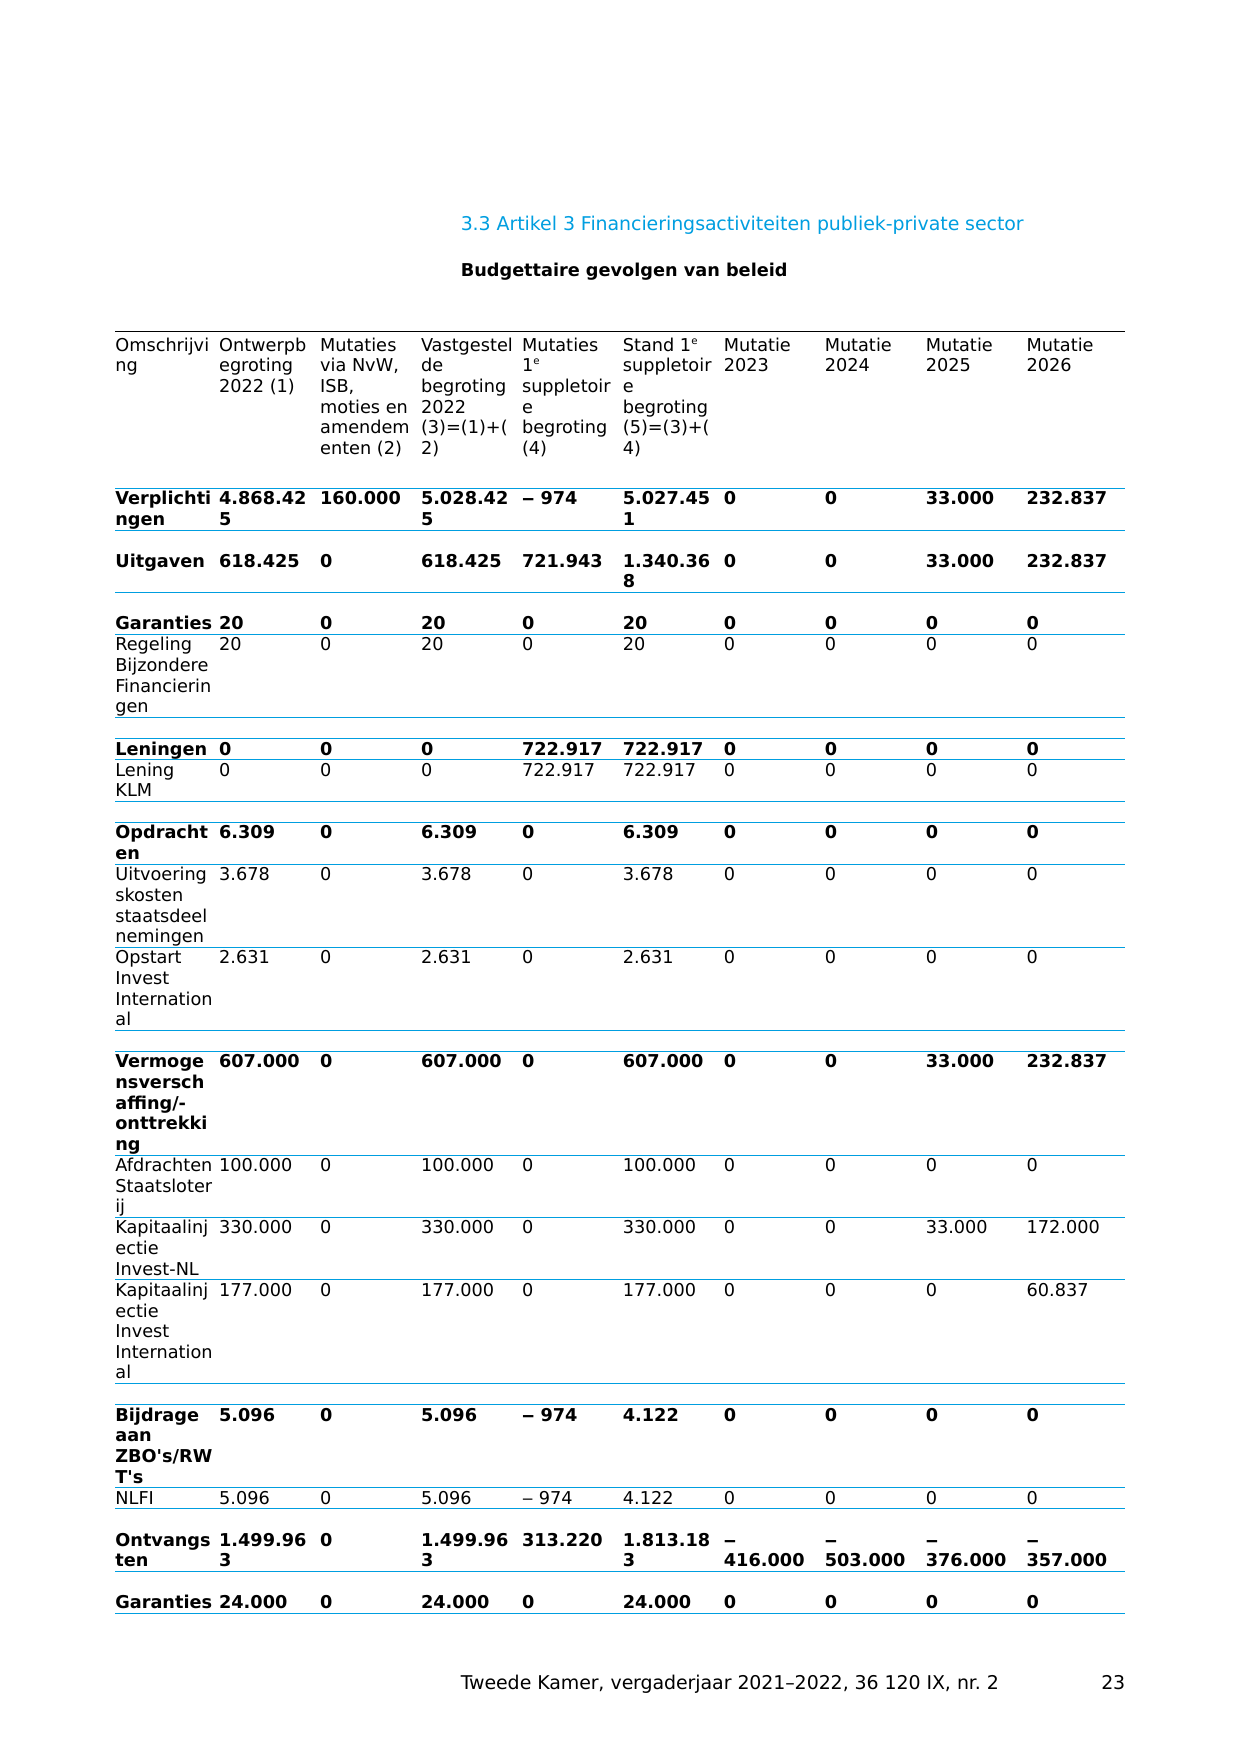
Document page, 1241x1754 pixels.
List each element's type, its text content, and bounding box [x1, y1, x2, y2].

table_cell [216, 718, 317, 738]
table_cell 313.220 [519, 1530, 620, 1571]
table_cell 0 [317, 865, 418, 947]
table_cell 6.309 [418, 823, 519, 864]
table_cell 0 [822, 823, 923, 864]
table_cell 100.000 [418, 1156, 519, 1217]
table_cell 0 [317, 1592, 418, 1612]
table_cell 172.000 [1024, 1218, 1125, 1279]
table_cell [620, 802, 721, 822]
table_cell [115, 1572, 216, 1592]
table_cell 0 [1024, 1592, 1125, 1612]
table_cell 0 [519, 1280, 620, 1383]
table_cell 177.000 [216, 1280, 317, 1383]
table_cell 5.096 [418, 1488, 519, 1508]
table_cell [519, 802, 620, 822]
table_cell 0 [822, 613, 923, 634]
table_cell Kapitaalinjectie Invest-NL [115, 1218, 216, 1279]
table_cell [822, 1572, 923, 1592]
table_cell [822, 802, 923, 822]
table_cell 0 [317, 1280, 418, 1383]
table_cell 722.917 [620, 739, 721, 759]
table_cell 0 [721, 1052, 822, 1154]
table_cell 0 [1024, 613, 1125, 634]
table_cell 33.000 [923, 1052, 1023, 1154]
table_cell [721, 802, 822, 822]
table_cell 0 [317, 1405, 418, 1487]
table_cell [822, 531, 923, 551]
table_cell [115, 531, 216, 551]
table_cell 0 [317, 1156, 418, 1217]
table_cell [317, 718, 418, 738]
table_cell Afdrachten Staatsloterij [115, 1156, 216, 1217]
table_cell 5.027.451 [620, 489, 721, 529]
table_cell 0 [822, 1156, 923, 1217]
table_cell [1024, 1572, 1125, 1592]
table_cell 0 [1024, 1488, 1125, 1508]
table_cell 20 [418, 613, 519, 634]
table_cell [721, 718, 822, 738]
table_cell [923, 1384, 1023, 1404]
table_cell 0 [216, 760, 317, 801]
table_cell 0 [216, 739, 317, 759]
table_cell 0 [721, 1156, 822, 1217]
table_cell [1024, 802, 1125, 822]
table_cell [721, 1384, 822, 1404]
table_cell 0 [923, 1156, 1023, 1217]
table_cell [519, 1572, 620, 1592]
table_cell 330.000 [216, 1218, 317, 1279]
table_cell [620, 593, 721, 613]
table_cell 4.868.425 [216, 489, 317, 529]
table_cell [923, 1031, 1023, 1051]
table_cell Regeling Bijzondere Financieringen [115, 635, 216, 717]
table_cell 722.917 [519, 739, 620, 759]
table_cell [519, 593, 620, 613]
table_cell [115, 718, 216, 738]
table_cell 3.678 [620, 865, 721, 947]
table_cell 0 [721, 865, 822, 947]
table_cell [216, 593, 317, 613]
table_cell 0 [1024, 1156, 1125, 1217]
table_cell 20 [620, 613, 721, 634]
table_cell NLFI [115, 1488, 216, 1508]
table_cell 0 [923, 865, 1023, 947]
table_cell Mutaties via NvW, ISB, moties en amendementen (2) [317, 332, 418, 461]
table_cell [620, 1384, 721, 1404]
table_cell 0 [822, 865, 923, 947]
table_cell 330.000 [620, 1218, 721, 1279]
table_cell 232.837 [1024, 551, 1125, 592]
table_cell [317, 802, 418, 822]
table_cell [418, 593, 519, 613]
table_cell 0 [1024, 823, 1125, 864]
table_cell Vermogensverschaffing/-onttrekking [115, 1052, 216, 1154]
table_cell [923, 531, 1023, 551]
title 3.3 Artikel 3 Financieringsactiviteiten publiek-private sector [461, 213, 1125, 235]
table_cell 0 [519, 823, 620, 864]
table_cell 0 [721, 635, 822, 717]
table_cell 60.837 [1024, 1280, 1125, 1383]
table_cell 0 [721, 1592, 822, 1612]
table_cell 0 [317, 1052, 418, 1154]
table_cell 721.943 [519, 551, 620, 592]
table_cell ‒ 376.000 [923, 1530, 1023, 1571]
table_cell 1.499.963 [418, 1530, 519, 1571]
table_cell 1.813.183 [620, 1530, 721, 1571]
table_cell 1.499.963 [216, 1530, 317, 1571]
table_cell [418, 1031, 519, 1051]
table_cell [923, 593, 1023, 613]
table_cell 160.000 [317, 489, 418, 529]
table_cell 0 [721, 948, 822, 1030]
table_cell 0 [822, 1052, 923, 1154]
table_cell Opstart Invest International [115, 948, 216, 1030]
table_cell 0 [822, 739, 923, 759]
table_cell [620, 1031, 721, 1051]
table_cell [1024, 1384, 1125, 1404]
table_cell [721, 1572, 822, 1592]
table_cell Vastgestelde begroting 2022 (3)=(1)+(2) [418, 332, 519, 461]
table_cell 0 [822, 948, 923, 1030]
table_cell 0 [721, 739, 822, 759]
table_cell 177.000 [620, 1280, 721, 1383]
table_cell 2.631 [620, 948, 721, 1030]
table_cell [317, 1509, 418, 1529]
table_cell 4.122 [620, 1488, 721, 1508]
table_cell [519, 718, 620, 738]
table_cell Garanties [115, 613, 216, 634]
table_cell 0 [923, 948, 1023, 1030]
table_cell 1.340.368 [620, 551, 721, 592]
table_cell 0 [1024, 760, 1125, 801]
table_cell 0 [721, 1488, 822, 1508]
table_cell 0 [519, 948, 620, 1030]
table_cell 0 [317, 1488, 418, 1508]
table_cell [418, 1509, 519, 1529]
table_cell Bijdrage aan ZBO's/RWT's [115, 1405, 216, 1487]
table_cell 177.000 [418, 1280, 519, 1383]
table_cell [620, 531, 721, 551]
table_cell 0 [721, 760, 822, 801]
table_cell 0 [923, 1488, 1023, 1508]
table_cell 5.096 [216, 1405, 317, 1487]
table_cell [519, 1509, 620, 1529]
table_cell 3.678 [216, 865, 317, 947]
table_cell [721, 1509, 822, 1529]
table_cell [317, 593, 418, 613]
table_cell 722.917 [519, 760, 620, 801]
table_cell [620, 1509, 721, 1529]
table_cell 0 [317, 613, 418, 634]
table_cell [216, 1031, 317, 1051]
table_cell 0 [822, 551, 923, 592]
table_cell 0 [923, 635, 1023, 717]
table_cell 0 [317, 635, 418, 717]
table_cell ‒ 416.000 [721, 1530, 822, 1571]
table_cell [1024, 718, 1125, 738]
table_cell [519, 531, 620, 551]
table_cell Lening KLM [115, 760, 216, 801]
table_cell 0 [317, 739, 418, 759]
table_cell 0 [822, 1405, 923, 1487]
table_cell [822, 1384, 923, 1404]
table_cell 0 [317, 551, 418, 592]
table_cell [923, 1572, 1023, 1592]
table_cell [822, 1509, 923, 1529]
table_cell 607.000 [418, 1052, 519, 1154]
table_cell 6.309 [620, 823, 721, 864]
table_cell [418, 1572, 519, 1592]
table_cell Mutatie 2024 [822, 332, 923, 461]
table_cell 0 [317, 948, 418, 1030]
table_cell Leningen [115, 739, 216, 759]
table_cell ‒ 503.000 [822, 1530, 923, 1571]
table_cell 0 [822, 489, 923, 529]
table_cell 0 [822, 1280, 923, 1383]
table_cell Ontvangsten [115, 1530, 216, 1571]
text Budgettaire gevolgen van beleid [461, 258, 1125, 281]
table_cell ‒ 974 [519, 1488, 620, 1508]
table_cell [519, 1031, 620, 1051]
table_cell 0 [822, 1592, 923, 1612]
table_cell 607.000 [216, 1052, 317, 1154]
table_cell 0 [519, 1156, 620, 1217]
table_cell 24.000 [620, 1592, 721, 1612]
table_cell Mutaties 1e suppletoire begroting (4) [519, 332, 620, 461]
table_cell 0 [721, 489, 822, 529]
table_cell 0 [519, 613, 620, 634]
table_cell [115, 802, 216, 822]
table_cell 0 [923, 1592, 1023, 1612]
table_cell 0 [1024, 1405, 1125, 1487]
table_cell 0 [1024, 739, 1125, 759]
table_cell [822, 1031, 923, 1051]
table_cell 20 [418, 635, 519, 717]
table_cell 100.000 [216, 1156, 317, 1217]
table_cell 0 [317, 760, 418, 801]
table_cell 0 [519, 1592, 620, 1612]
table_cell ‒ 357.000 [1024, 1530, 1125, 1571]
table_cell Opdrachten [115, 823, 216, 864]
table_cell [721, 593, 822, 613]
table_cell [115, 593, 216, 613]
table_cell 722.917 [620, 760, 721, 801]
table_cell 0 [418, 739, 519, 759]
table_cell [519, 1384, 620, 1404]
table_cell 2.631 [418, 948, 519, 1030]
table_cell 5.028.425 [418, 489, 519, 529]
table_cell Mutatie 2025 [923, 332, 1023, 461]
table_cell 0 [519, 865, 620, 947]
table_cell [923, 718, 1023, 738]
table_cell 20 [620, 635, 721, 717]
table_cell [115, 1031, 216, 1051]
table_cell 618.425 [418, 551, 519, 592]
table_cell [115, 1384, 216, 1404]
table_cell Garanties [115, 1592, 216, 1612]
table_cell ‒ 974 [519, 489, 620, 529]
table_cell 0 [721, 1405, 822, 1487]
table_cell 330.000 [418, 1218, 519, 1279]
table_cell [418, 718, 519, 738]
table_cell 232.837 [1024, 489, 1125, 529]
table_cell 0 [721, 1280, 822, 1383]
table_cell 4.122 [620, 1405, 721, 1487]
table_cell 33.000 [923, 1218, 1023, 1279]
table_cell [317, 531, 418, 551]
table_cell [317, 1031, 418, 1051]
table_cell 607.000 [620, 1052, 721, 1154]
table_cell 0 [519, 1052, 620, 1154]
table_cell 0 [317, 1530, 418, 1571]
table_cell 33.000 [923, 489, 1023, 529]
table_cell [1024, 593, 1125, 613]
table_cell ‒ 974 [519, 1405, 620, 1487]
table_cell 0 [721, 613, 822, 634]
table_cell Kapitaalinjectie Invest International [115, 1280, 216, 1383]
table_cell [216, 1572, 317, 1592]
table_cell 0 [519, 635, 620, 717]
table_cell 0 [317, 823, 418, 864]
table_cell 0 [721, 551, 822, 592]
table_cell [216, 531, 317, 551]
table_cell [317, 1384, 418, 1404]
table_cell [115, 1509, 216, 1529]
table_cell Uitvoeringskosten staatsdeelnemingen [115, 865, 216, 947]
table_cell [1024, 531, 1125, 551]
table_cell 0 [923, 1280, 1023, 1383]
table_cell Omschrijving [115, 332, 216, 461]
table_cell 0 [317, 1218, 418, 1279]
table_cell [317, 1572, 418, 1592]
table_cell [418, 802, 519, 822]
table_cell 0 [923, 613, 1023, 634]
table_cell Verplichtingen [115, 489, 216, 529]
table_cell [216, 1509, 317, 1529]
table_cell 0 [923, 1405, 1023, 1487]
table_cell [1024, 1031, 1125, 1051]
table_cell 6.309 [216, 823, 317, 864]
table_cell 20 [216, 635, 317, 717]
table_cell [1024, 1509, 1125, 1529]
table_cell 0 [1024, 635, 1125, 717]
table_cell 0 [721, 823, 822, 864]
table_cell 5.096 [418, 1405, 519, 1487]
table_cell [418, 1384, 519, 1404]
table_cell [418, 531, 519, 551]
table_cell 24.000 [418, 1592, 519, 1612]
table_cell 618.425 [216, 551, 317, 592]
table_cell [721, 1031, 822, 1051]
table_cell 24.000 [216, 1592, 317, 1612]
table_cell [923, 1509, 1023, 1529]
table_cell Ontwerpbegroting 2022 (1) [216, 332, 317, 461]
table_cell [216, 1384, 317, 1404]
table_cell 0 [721, 1218, 822, 1279]
table_cell 0 [1024, 865, 1125, 947]
table_cell Stand 1e suppletoire begroting (5)=(3)+(4) [620, 332, 721, 461]
table_cell [620, 718, 721, 738]
table_cell 0 [923, 823, 1023, 864]
table_cell 0 [822, 1218, 923, 1279]
table_header Tabel 12 Budgettaire gevolgen van beleid artikel 3 Financieringsactiviteiten publiek-private sector (bedragen x € 1.000) [115, 283, 1125, 331]
table_cell Mutatie 2026 [1024, 332, 1125, 461]
table_cell 0 [822, 760, 923, 801]
table_cell [620, 1572, 721, 1592]
table_cell 2.631 [216, 948, 317, 1030]
table_cell 33.000 [923, 551, 1023, 592]
table_cell 0 [923, 760, 1023, 801]
table_cell 0 [1024, 948, 1125, 1030]
table_cell 3.678 [418, 865, 519, 947]
table_cell 0 [519, 1218, 620, 1279]
table_cell 0 [822, 635, 923, 717]
table_cell 0 [418, 760, 519, 801]
table_cell [822, 718, 923, 738]
table_cell 0 [822, 1488, 923, 1508]
table_cell Uitgaven [115, 551, 216, 592]
table_cell 20 [216, 613, 317, 634]
table_cell [822, 593, 923, 613]
table_cell 232.837 [1024, 1052, 1125, 1154]
table_cell [923, 802, 1023, 822]
table_cell [115, 461, 1125, 488]
table_cell Mutatie 2023 [721, 332, 822, 461]
table_cell [721, 531, 822, 551]
table_cell [216, 802, 317, 822]
table_cell 5.096 [216, 1488, 317, 1508]
table_cell 0 [923, 739, 1023, 759]
table_cell 100.000 [620, 1156, 721, 1217]
